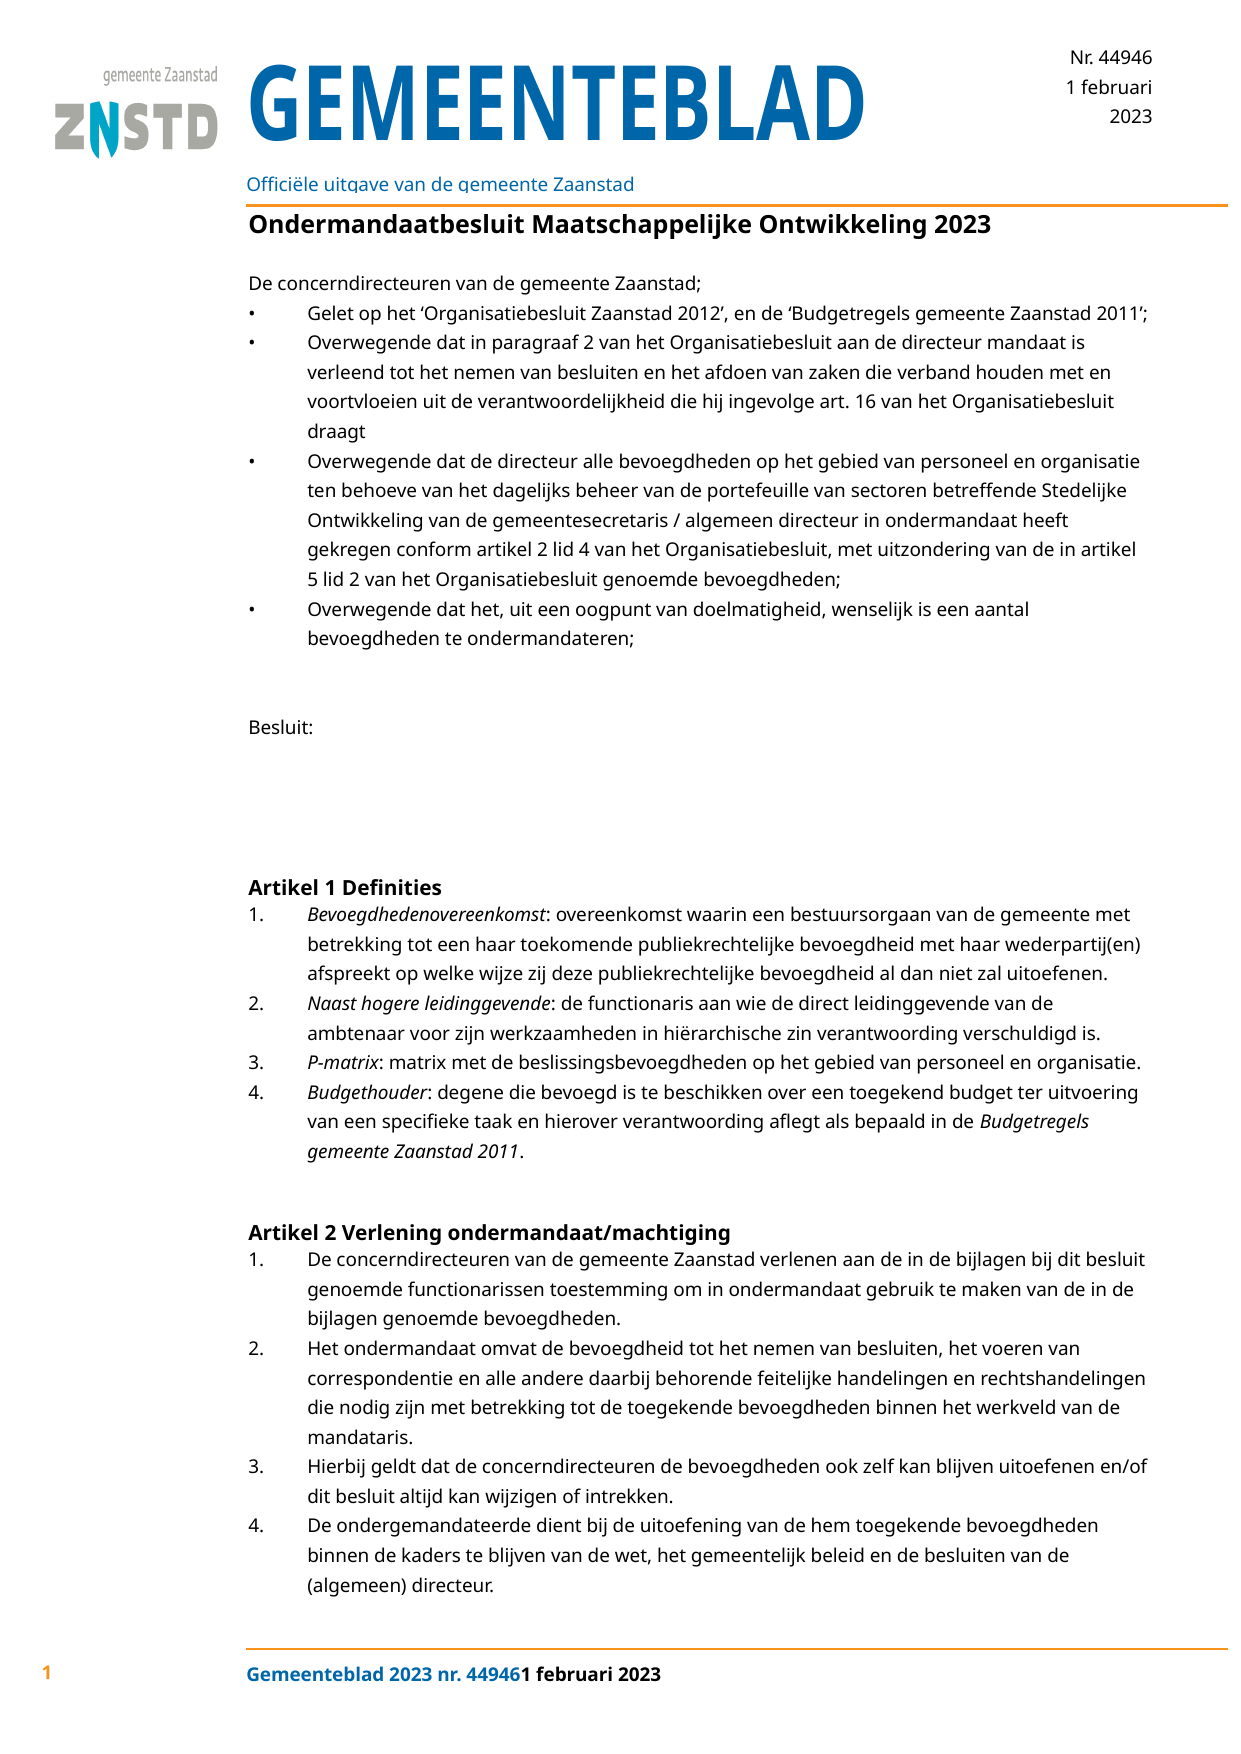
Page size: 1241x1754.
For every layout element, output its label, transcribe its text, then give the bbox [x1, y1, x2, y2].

list Overwegende dat het, uit een oogpunt van doelmatigheid, wenselijk is een aantal bevoegdheden te ondermandateren; [248, 596, 1152, 651]
picture [41, 47, 231, 172]
list De ondergemandateerde dient bij de uitoefening van de hem toegekende bevoegdheden binnen de kaders te blijven van de wet, het gemeentelijk beleid en de besluiten van de (algemeen) directeur. [248, 1513, 1152, 1598]
list Budgethouder: degene die bevoegd is te beschikken over een toegekend budget ter uitvoering van een specifieke taak en hierover verantwoording aflegt als bepaald in de Budgetregels gemeente Zaanstad 2011. [248, 1079, 1152, 1164]
list Bevoegdhedenovereenkomst: overeenkomst waarin een bestuursorgaan van de gemeente met betrekking tot een haar toekomende publiekrechtelijke bevoegdheid met haar wederpartij(en) afspreekt op welke wijze zij deze publiekrechtelijke bevoegdheid al dan niet zal uitoefenen. [248, 901, 1152, 986]
list Overwegende dat in paragraaf 2 van het Organisatiebesluit aan de directeur mandaat is verleend tot het nemen van besluiten en het afdoen van zaken die verband houden met en voortvloeien uit de verantwoordelijkheid die hij ingevolge art. 16 van het Organisatiebesluit draagt [248, 329, 1152, 444]
text Artikel 1 Definities [248, 873, 1152, 901]
text De concerndirecteuren van de gemeente Zaanstad; [248, 270, 1152, 296]
list P-matrix: matrix met de beslissingsbevoegdheden op het gebied van personeel en organisatie. [248, 1049, 1152, 1075]
list Overwegende dat de directeur alle bevoegdheden op het gebied van personeel en organisatie ten behoeve van het dagelijks beheer van de portefeuille van sectoren betreffende Stedelijke Ontwikkeling van de gemeentesecretaris / algemeen directeur in ondermandaat heeft gekregen conform artikel 2 lid 4 van het Organisatiebesluit, met uitzondering van de in artikel 5 lid 2 van het Organisatiebesluit genoemde bevoegdheden; [248, 448, 1152, 592]
text Artikel 2 Verlening ondermandaat/machtiging [248, 1218, 1152, 1246]
text Ondermandaatbesluit Maatschappelijke Ontwikkeling 2023 [248, 207, 1152, 241]
text Besluit: [248, 714, 1152, 740]
list Het ondermandaat omvat de bevoegdheid tot het nemen van besluiten, het voeren van correspondentie en alle andere daarbij behorende feitelijke handelingen en rechtshandelingen die nodig zijn met betrekking tot de toegekende bevoegdheden binnen het werkveld van de mandataris. [248, 1335, 1152, 1450]
list Naast hogere leidinggevende: de functionaris aan wie de direct leidinggevende van de ambtenaar voor zijn werkzaamheden in hiërarchische zin verantwoording verschuldigd is. [248, 990, 1152, 1045]
list Hierbij geldt dat de concerndirecteuren de bevoegdheden ook zelf kan blijven uitoefenen en/of dit besluit altijd kan wijzigen of intrekken. [248, 1453, 1152, 1509]
list Gelet op het ‘Organisatiebesluit Zaanstad 2012’, en de ‘Budgetregels gemeente Zaanstad 2011’; [248, 300, 1152, 326]
list De concerndirecteuren van de gemeente Zaanstad verlenen aan de in de bijlagen bij dit besluit genoemde functionarissen toestemming om in ondermandaat gebruik te maken van de in de bijlagen genoemde bevoegdheden. [248, 1246, 1152, 1331]
